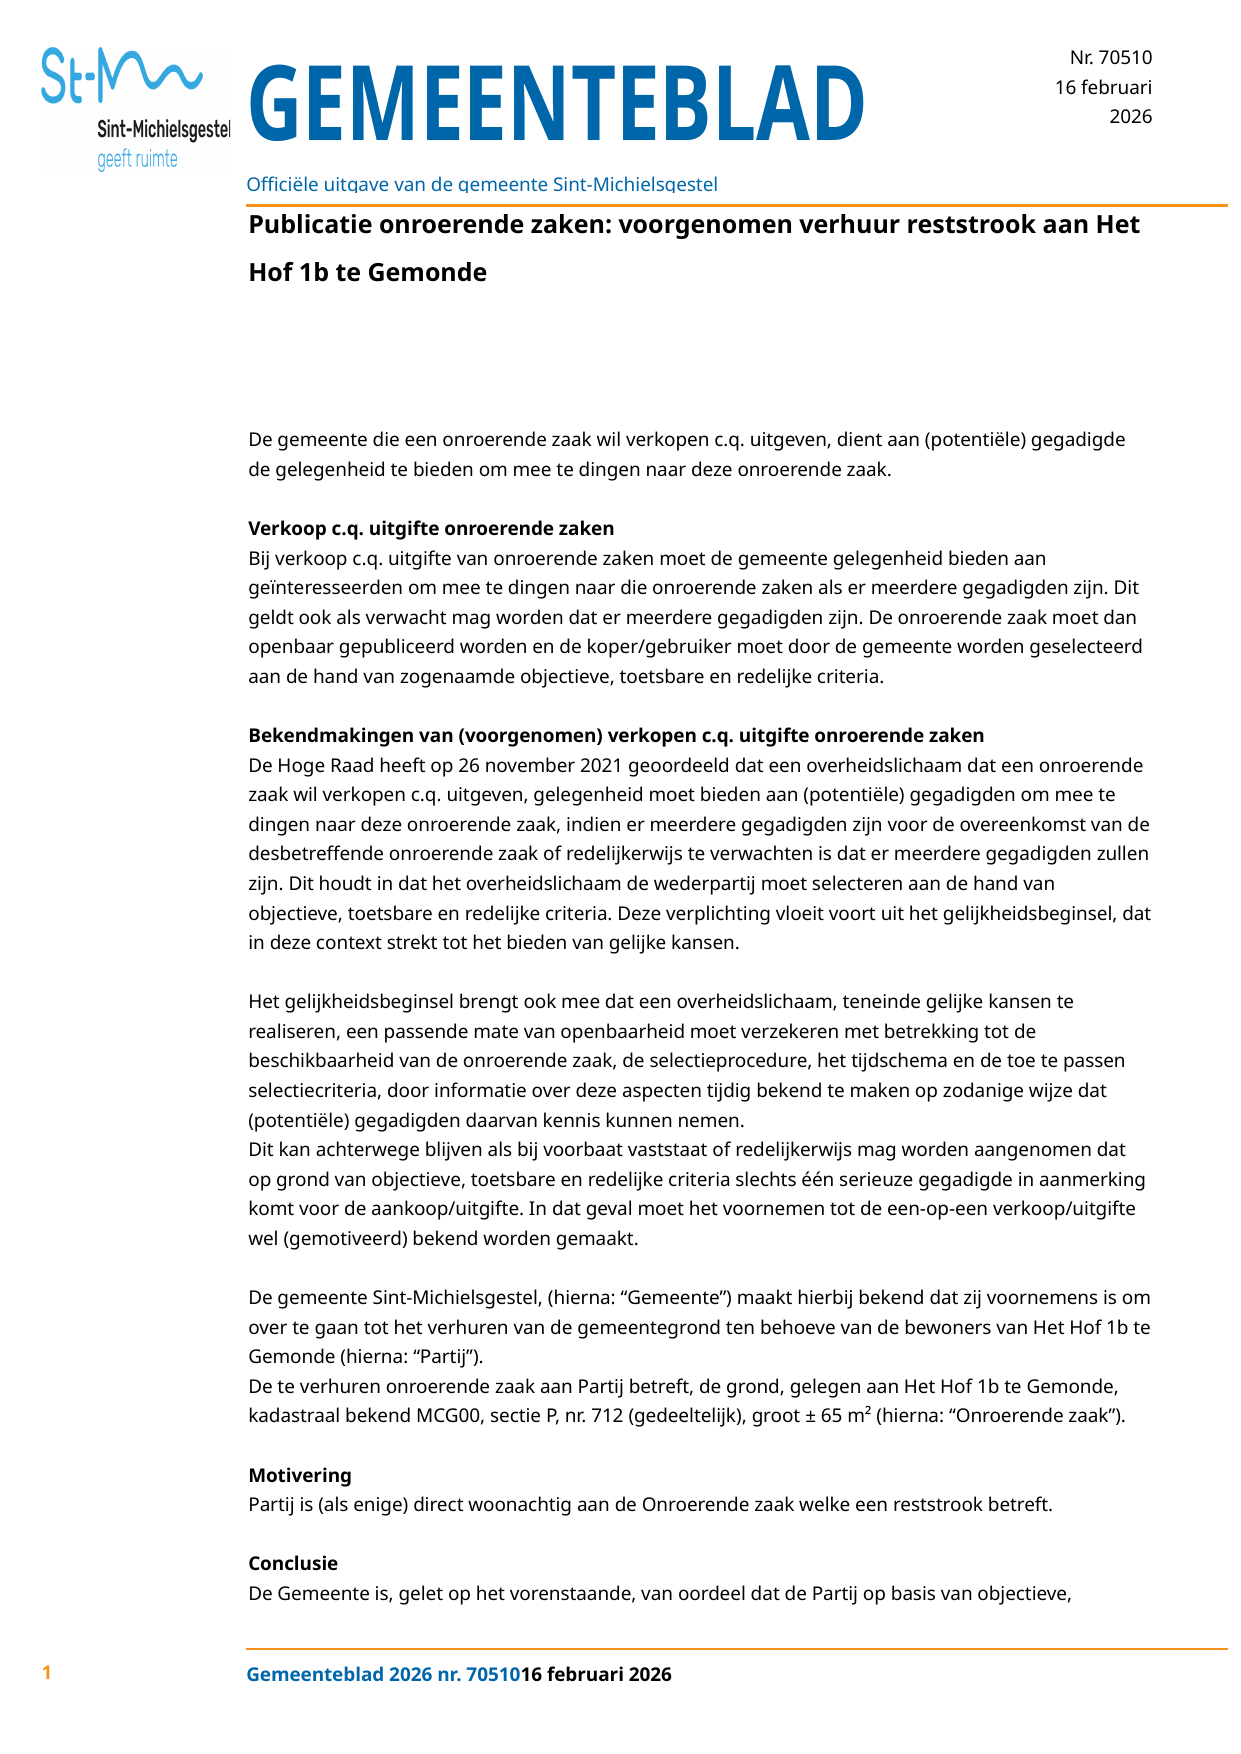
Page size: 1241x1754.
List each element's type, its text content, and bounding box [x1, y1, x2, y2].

text Partij is (als enige) direct woonachtig aan de Onroerende zaak welke een reststrook betreft. [248, 1491, 1152, 1517]
text Motivering [248, 1462, 1152, 1487]
text De Gemeente is, gelet op het vorenstaande, van oordeel dat de Partij op basis van objectieve, [248, 1580, 1152, 1606]
text Bij verkoop c.q. uitgifte van onroerende zaken moet de gemeente gelegenheid bieden aan geïnteresseerden om mee te dingen naar die onroerende zaken als er meerdere gegadigden zijn. Dit geldt ook als verwacht mag worden dat er meerdere gegadigden zijn. De onroerende zaak moet dan openbaar gepubliceerd worden en de koper/gebruiker moet door de gemeente worden geselecteerd aan de hand van zogenaamde objectieve, toetsbare en redelijke criteria. [248, 545, 1152, 689]
text Bekendmakingen van (voorgenomen) verkopen c.q. uitgifte onroerende zaken [248, 722, 1152, 748]
text Dit kan achterwege blijven als bij voorbaat vaststaat of redelijkerwijs mag worden aangenomen dat op grond van objectieve, toetsbare en redelijke criteria slechts één serieuze gegadigde in aanmerking komt voor de aankoop/uitgifte. In dat geval moet het voornemen tot de een-op-een verkoop/uitgifte wel (gemotiveerd) bekend worden gemaakt. [248, 1136, 1152, 1251]
text Het gelijkheidsbeginsel brengt ook mee dat een overheidslichaam, teneinde gelijke kansen te realiseren, een passende mate van openbaarheid moet verzekeren met betrekking tot de beschikbaarheid van de onroerende zaak, de selectieprocedure, het tijdschema en de toe te passen selectiecriteria, door informatie over deze aspecten tijdig bekend te maken op zodanige wijze dat (potentiële) gegadigden daarvan kennis kunnen nemen. [248, 988, 1152, 1132]
text De Hoge Raad heeft op 26 november 2021 geoordeeld dat een overheidslichaam dat een onroerende zaak wil verkopen c.q. uitgeven, gelegenheid moet bieden aan (potentiële) gegadigden om mee te dingen naar deze onroerende zaak, indien er meerdere gegadigden zijn voor de overeenkomst van de desbetreffende onroerende zaak of redelijkerwijs te verwachten is dat er meerdere gegadigden zullen zijn. Dit houdt in dat het overheidslichaam de wederpartij moet selecteren aan de hand van objectieve, toetsbare en redelijke criteria. Deze verplichting vloeit voort uit het gelijkheidsbeginsel, dat in deze context strekt tot het bieden van gelijke kansen. [248, 752, 1152, 955]
picture [41, 47, 231, 172]
text De te verhuren onroerende zaak aan Partij betreft, de grond, gelegen aan Het Hof 1b te Gemonde, kadastraal bekend MCG00, sectie P, nr. 712 (gedeeltelijk), groot ± 65 m² (hierna: “Onroerende zaak”). [248, 1373, 1152, 1428]
text Conclusie [248, 1551, 1152, 1576]
text Verkoop c.q. uitgifte onroerende zaken [248, 515, 1152, 541]
text Publicatie onroerende zaken: voorgenomen verhuur reststrook aan Het Hof 1b te Gemonde [248, 207, 1152, 288]
text De gemeente Sint-Michielsgestel, (hierna: “Gemeente”) maakt hierbij bekend dat zij voornemens is om over te gaan tot het verhuren van de gemeentegrond ten behoeve van de bewoners van Het Hof 1b te Gemonde (hierna: “Partij”). [248, 1284, 1152, 1369]
text De gemeente die een onroerende zaak wil verkopen c.q. uitgeven, dient aan (potentiële) gegadigde de gelegenheid te bieden om mee te dingen naar deze onroerende zaak. [248, 426, 1152, 482]
